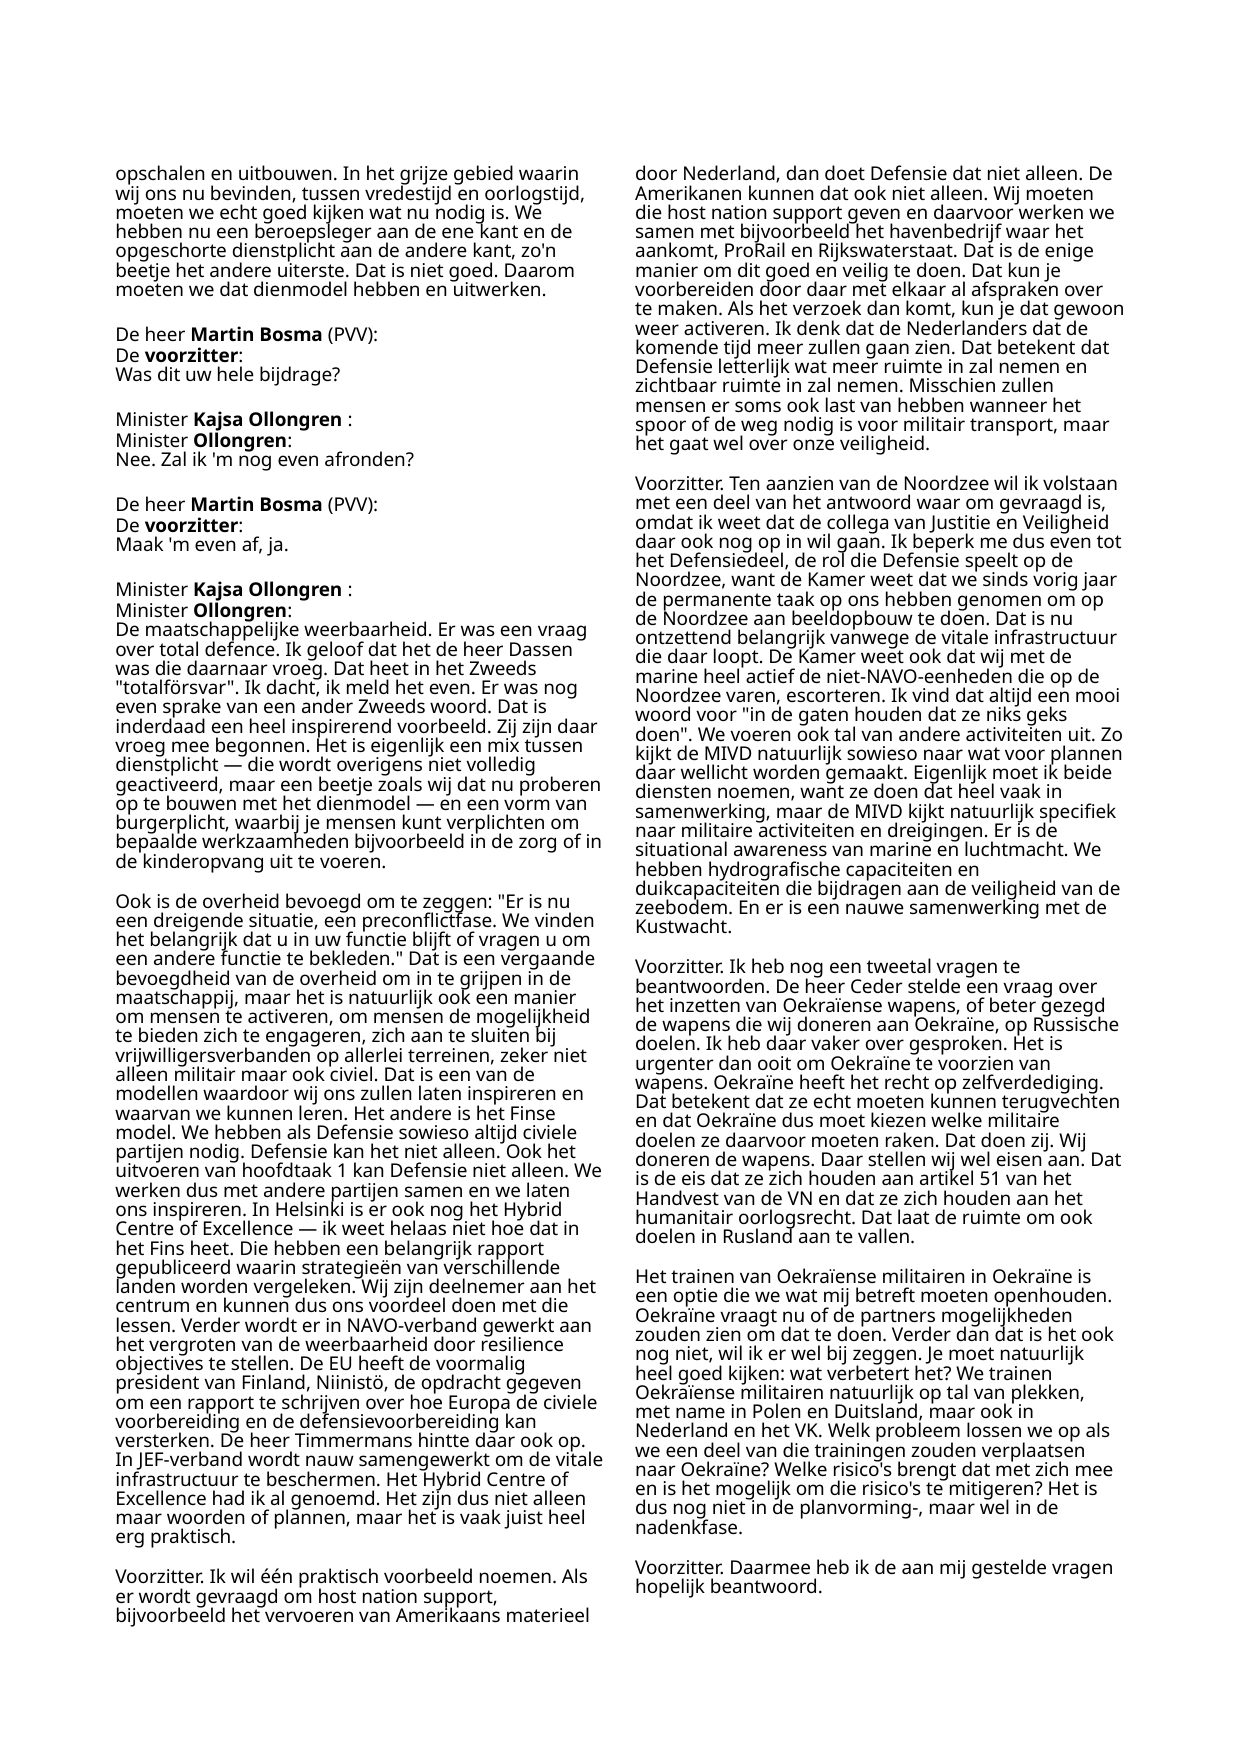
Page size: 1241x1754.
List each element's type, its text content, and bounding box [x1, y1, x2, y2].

text Minister Kajsa Ollongren : [115, 576, 605, 602]
text De maatschappelijke weerbaarheid. Er was een vraag over total defence. Ik geloof dat het de heer Dassen was die daarnaar vroeg. Dat heet in het Zweeds "totalförsvar". Ik dacht, ik meld het even. Er was nog even sprake van een ander Zweeds woord. Dat is inderdaad een heel inspirerend voorbeeld. Zij zijn daar vroeg mee begonnen. Het is eigenlijk een mix tussen dienstplicht — die wordt overigens niet volledig geactiveerd, maar een beetje zoals wij dat nu proberen op te bouwen met het dienmodel — en een vorm van burgerplicht, waarbij je mensen kunt verplichten om bepaalde werkzaamheden bijvoorbeeld in de zorg of in de kinderopvang uit te voeren. [115, 621, 605, 872]
text Voorzitter. Ik heb nog een tweetal vragen te beantwoorden. De heer Ceder stelde een vraag over het inzetten van Oekraïense wapens, of beter gezegd de wapens die wij doneren aan Oekraïne, op Russische doelen. Ik heb daar vaker over gesproken. Het is urgenter dan ooit om Oekraïne te voorzien van wapens. Oekraïne heeft het recht op zelfverdediging. Dat betekent dat ze echt moeten kunnen terugvechten en dat Oekraïne dus moet kiezen welke militaire doelen ze daarvoor moeten raken. Dat doen zij. Wij doneren de wapens. Daar stellen wij wel eisen aan. Dat is de eis dat ze zich houden aan artikel 51 van het Handvest van de VN en dat ze zich houden aan het humanitair oorlogsrecht. Dat laat de ruimte om ook doelen in Rusland aan te vallen. [635, 958, 1125, 1247]
text Voorzitter. Ten aanzien van de Noordzee wil ik volstaan met een deel van het antwoord waar om gevraagd is, omdat ik weet dat de collega van Justitie en Veiligheid daar ook nog op in wil gaan. Ik beperk me dus even tot het Defensiedeel, de rol die Defensie speelt op de Noordzee, want de Kamer weet dat we sinds vorig jaar de permanente taak op ons hebben genomen om op de Noordzee aan beeldopbouw te doen. Dat is nu ontzettend belangrijk vanwege de vitale infrastructuur die daar loopt. De Kamer weet ook dat wij met de marine heel actief de niet-NAVO-eenheden die op de Noordzee varen, escorteren. Ik vind dat altijd een mooi woord voor "in de gaten houden dat ze niks geks doen". We voeren ook tal van andere activiteiten uit. Zo kijkt de MIVD natuurlijk sowieso naar wat voor plannen daar wellicht worden gemaakt. Eigenlijk moet ik beide diensten noemen, want ze doen dat heel vaak in samenwerking, maar de MIVD kijkt natuurlijk specifiek naar militaire activiteiten en dreigingen. Er is de situational awareness van marine en luchtmacht. We hebben hydrografische capaciteiten en duikcapaciteiten die bijdragen aan de veiligheid van de zeebodem. En er is een nauwe samenwerking met de Kustwacht. [635, 475, 1125, 938]
text Minister Kajsa Ollongren : [115, 406, 605, 432]
text De heer Martin Bosma (PVV): [115, 321, 605, 347]
text Voorzitter. Ik wil één praktisch voorbeeld noemen. Als er wordt gevraagd om host nation support, bijvoorbeeld het vervoeren van Amerikaans materieel [115, 1568, 605, 1626]
text door Nederland, dan doet Defensie dat niet alleen. De Amerikanen kunnen dat ook niet alleen. Wij moeten die host nation support geven en daarvoor werken we samen met bijvoorbeeld het havenbedrijf waar het aankomt, ProRail en Rijkswaterstaat. Dat is de enige manier om dit goed en veilig te doen. Dat kun je voorbereiden door daar met elkaar al afspraken over te maken. Als het verzoek dan komt, kun je dat gewoon weer activeren. Ik denk dat de Nederlanders dat de komende tijd meer zullen gaan zien. Dat betekent dat Defensie letterlijk wat meer ruimte in zal nemen en zichtbaar ruimte in zal nemen. Misschien zullen mensen er soms ook last van hebben wanneer het spoor of de weg nodig is voor militair transport, maar het gaat wel over onze veiligheid. [635, 165, 1125, 454]
text Maak 'm even af, ja. [115, 536, 605, 556]
text Voorzitter. Daarmee heb ik de aan mij gestelde vragen hopelijk beantwoord. [635, 1559, 1125, 1597]
text Minister Ollongren: [115, 602, 605, 621]
text Ook is de overheid bevoegd om te zeggen: "Er is nu een dreigende situatie, een preconflictfase. We vinden het belangrijk dat u in uw functie blijft of vragen u om een andere functie te bekleden." Dat is een vergaande bevoegdheid van de overheid om in te grijpen in de maatschappij, maar het is natuurlijk ook een manier om mensen te activeren, om mensen de mogelijkheid te bieden zich te engageren, zich aan te sluiten bij vrijwilligersverbanden op allerlei terreinen, zeker niet alleen militair maar ook civiel. Dat is een van de modellen waardoor wij ons zullen laten inspireren en waarvan we kunnen leren. Het andere is het Finse model. We hebben als Defensie sowieso altijd civiele partijen nodig. Defensie kan het niet alleen. Ook het uitvoeren van hoofdtaak 1 kan Defensie niet alleen. We werken dus met andere partijen samen en we laten ons inspireren. In Helsinki is er ook nog het Hybrid Centre of Excellence — ik weet helaas niet hoe dat in het Fins heet. Die hebben een belangrijk rapport gepubliceerd waarin strategieën van verschillende landen worden vergeleken. Wij zijn deelnemer aan het centrum en kunnen dus ons voordeel doen met die lessen. Verder wordt er in NAVO-verband gewerkt aan het vergroten van de weerbaarheid door resilience objectives te stellen. De EU heeft de voormalig president van Finland, Niinistö, de opdracht gegeven om een rapport te schrijven over hoe Europa de civiele voorbereiding en de defensievoorbereiding kan versterken. De heer Timmermans hintte daar ook op. In JEF-verband wordt nauw samengewerkt om de vitale infrastructuur te beschermen. Het Hybrid Centre of Excellence had ik al genoemd. Het zijn dus niet alleen maar woorden of plannen, maar het is vaak juist heel erg praktisch. [115, 893, 605, 1548]
text Was dit uw hele bijdrage? [115, 366, 605, 385]
text Het trainen van Oekraïense militairen in Oekraïne is een optie die we wat mij betreft moeten openhouden. Oekraïne vraagt nu of de partners mogelijkheden zouden zien om dat te doen. Verder dan dat is het ook nog niet, wil ik er wel bij zeggen. Je moet natuurlijk heel goed kijken: wat verbetert het? We trainen Oekraïense militairen natuurlijk op tal van plekken, met name in Polen en Duitsland, maar ook in Nederland en het VK. Welk probleem lossen we op als we een deel van die trainingen zouden verplaatsen naar Oekraïne? Welke risico's brengt dat met zich mee en is het mogelijk om die risico's te mitigeren? Het is dus nog niet in de planvorming-, maar wel in de nadenkfase. [635, 1268, 1125, 1538]
text De voorzitter: [115, 517, 605, 536]
text De heer Martin Bosma (PVV): [115, 491, 605, 517]
text De voorzitter: [115, 347, 605, 366]
text Minister Ollongren: [115, 432, 605, 451]
text opschalen en uitbouwen. In het grijze gebied waarin wij ons nu bevinden, tussen vredestijd en oorlogstijd, moeten we echt goed kijken wat nu nodig is. We hebben nu een beroepsleger aan de ene kant en de opgeschorte dienstplicht aan de andere kant, zo'n beetje het andere uiterste. Dat is niet goed. Daarom moeten we dat dienmodel hebben en uitwerken. [115, 165, 605, 300]
text Nee. Zal ik 'm nog even afronden? [115, 451, 605, 470]
